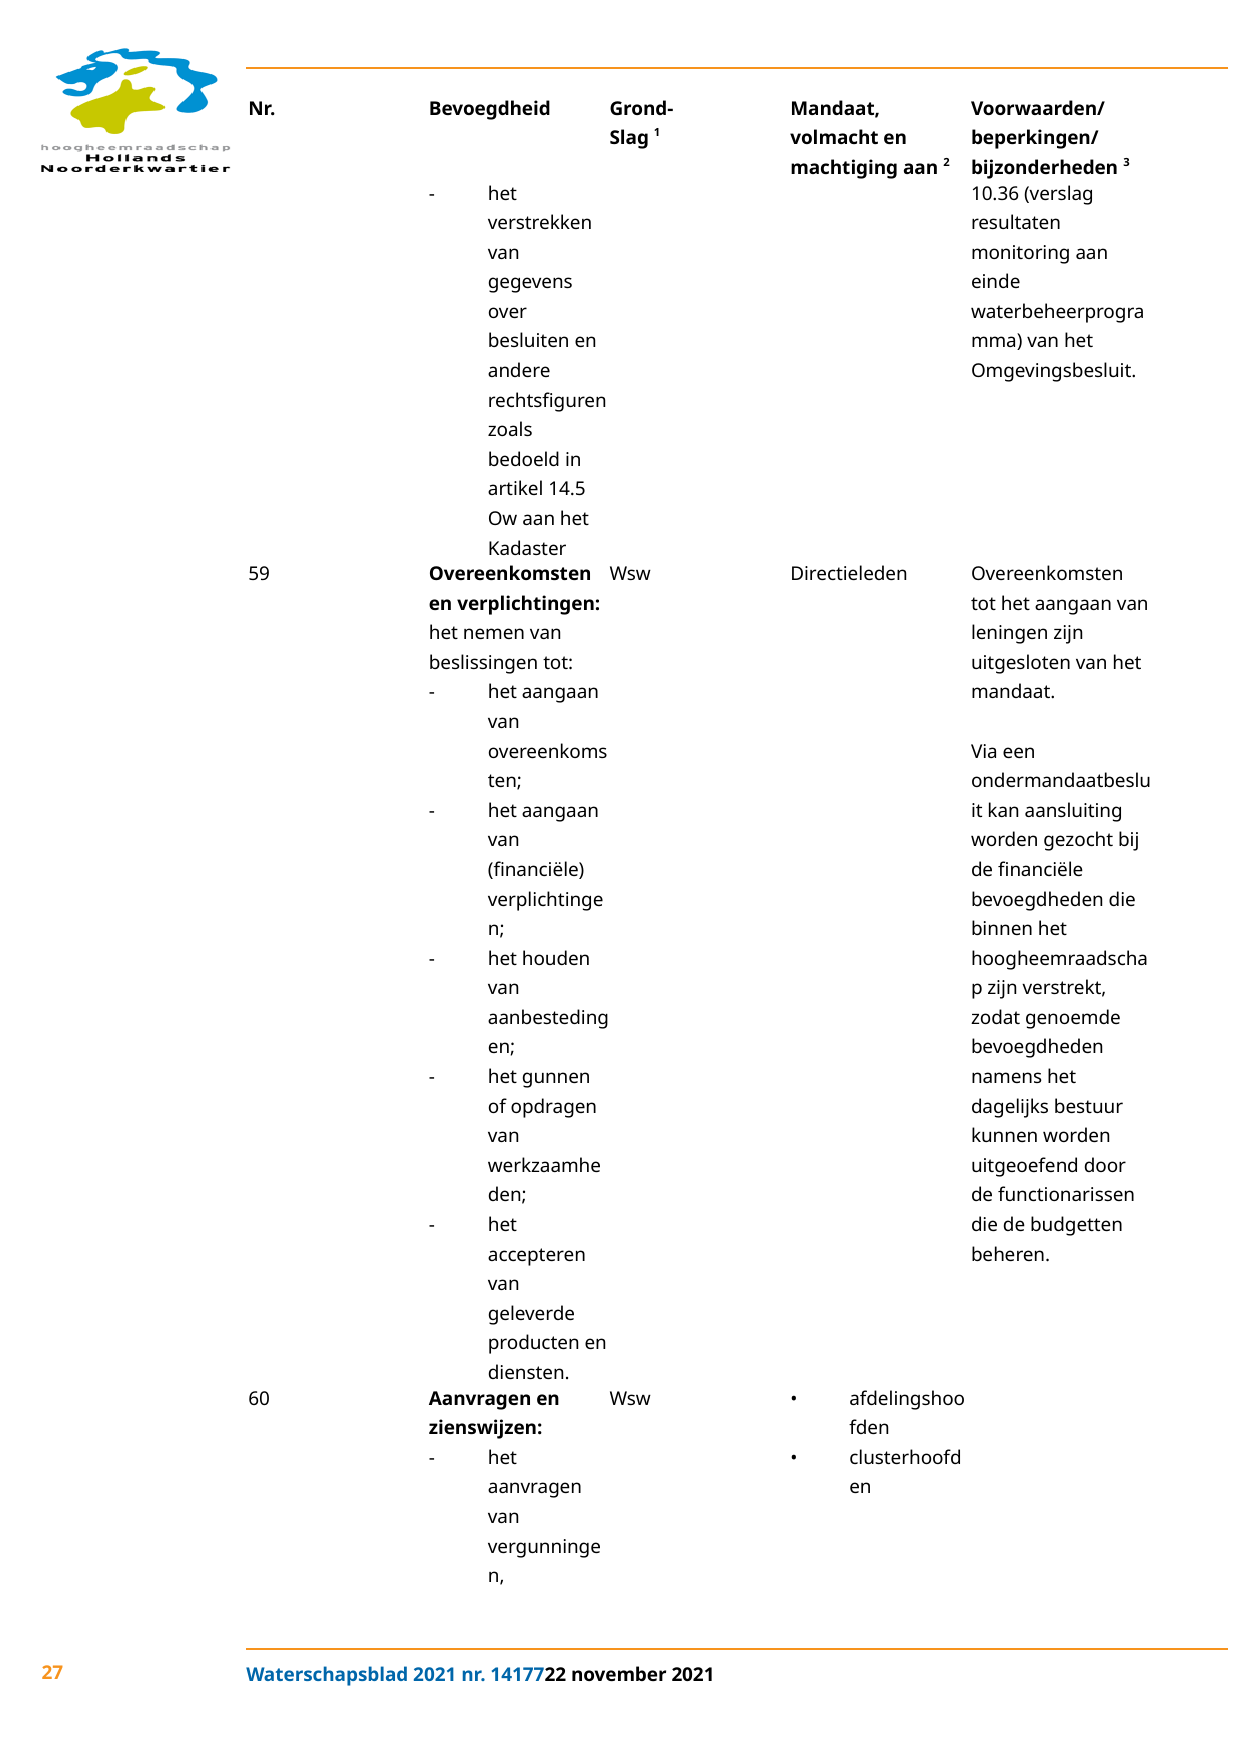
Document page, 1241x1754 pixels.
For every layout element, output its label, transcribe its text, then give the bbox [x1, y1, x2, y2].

table_cell Aanvragen en zienswijzen: het aanvragen van vergunningen, [429, 1385, 609, 1588]
table_cell Wsw [609, 1385, 790, 1588]
table_header Nr. [248, 95, 429, 180]
table_cell Overeenkomsten en verplichtingen: het nemen van beslissingen tot: het aangaan van overeenkomsten; het aangaan van (financiële) verplichtingen; het houden van aanbestedingen; het gunnen of opdragen van werkzaamheden; het accepteren van geleverde producten en diensten. [429, 560, 609, 1385]
table_cell 59 [248, 560, 429, 1385]
table_cell [790, 180, 971, 560]
table_cell 60 [248, 1385, 429, 1588]
table_header Bevoegdheid [429, 95, 609, 180]
table_cell [971, 1385, 1152, 1588]
table_cell Overeenkomsten tot het aangaan van leningen zijn uitgesloten van het mandaat. Via een ondermandaatbesluit kan aansluiting worden gezocht bij de financiële bevoegdheden die binnen het hoogheemraadschap zijn verstrekt, zodat genoemde bevoegdheden namens het dagelijks bestuur kunnen worden uitgeoefend door de functionarissen die de budgetten beheren. [971, 560, 1152, 1385]
picture [41, 47, 231, 172]
table_header Mandaat, volmacht en machtiging aan 2 [790, 95, 971, 180]
table_cell [248, 180, 429, 560]
table_cell Wsw [609, 560, 790, 1385]
table_cell het verstrekken van gegevens over besluiten en andere rechtsfiguren zoals bedoeld in artikel 14.5 Ow aan het Kadaster [429, 180, 609, 560]
table_header Grond- Slag 1 [609, 95, 790, 180]
table_cell afdelingshoofden clusterhoofden [790, 1385, 971, 1588]
table_cell 10.36 (verslag resultaten monitoring aan einde waterbeheerprogramma) van het Omgevingsbesluit. [971, 180, 1152, 560]
table_header Voorwaarden/beperkingen/ bijzonderheden 3 [971, 95, 1152, 180]
table_cell [609, 180, 790, 560]
table_cell Directieleden [790, 560, 971, 1385]
